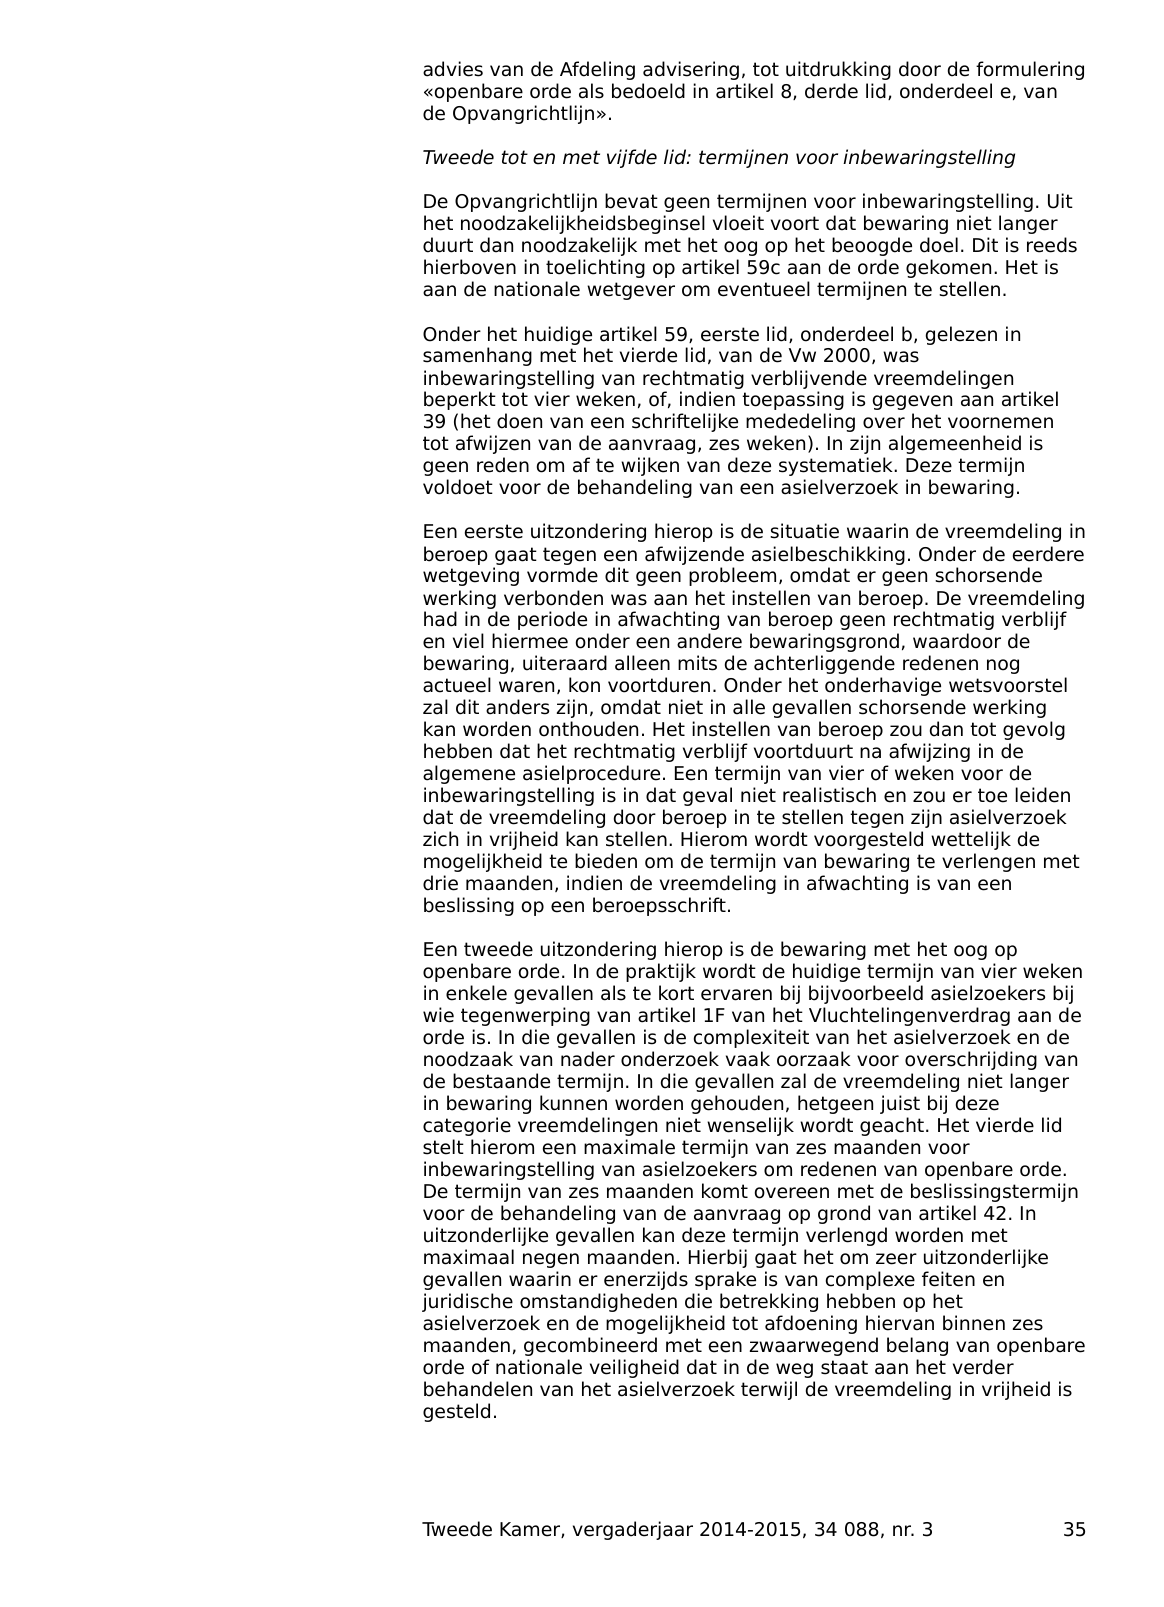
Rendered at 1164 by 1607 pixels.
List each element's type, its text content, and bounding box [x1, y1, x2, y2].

text advies van de Afdeling advisering, tot uitdrukking door de formulering «openbare orde als bedoeld in artikel 8, derde lid, onderdeel e, van de Opvangrichtlijn». [422, 59, 1087, 125]
text Onder het huidige artikel 59, eerste lid, onderdeel b, gelezen in samenhang met het vierde lid, van de Vw 2000, was inbewaringstelling van rechtmatig verblijvende vreemdelingen beperkt tot vier weken, of, indien toepassing is gegeven aan artikel 39 (het doen van een schriftelijke mededeling over het voornemen tot afwijzen van de aanvraag, zes weken). In zijn algemeenheid is geen reden om af te wijken van deze systematiek. Deze termijn voldoet voor de behandeling van een asielverzoek in bewaring. [422, 323, 1087, 499]
text De Opvangrichtlijn bevat geen termijnen voor inbewaringstelling. Uit het noodzakelijkheidsbeginsel vloeit voort dat bewaring niet langer duurt dan noodzakelijk met het oog op het beoogde doel. Dit is reeds hierboven in toelichting op artikel 59c aan de orde gekomen. Het is aan de nationale wetgever om eventueel termijnen te stellen. [422, 191, 1087, 301]
text Een eerste uitzondering hierop is de situatie waarin de vreemdeling in beroep gaat tegen een afwijzende asielbeschikking. Onder de eerdere wetgeving vormde dit geen probleem, omdat er geen schorsende werking verbonden was aan het instellen van beroep. De vreemdeling had in de periode in afwachting van beroep geen rechtmatig verblijf en viel hiermee onder een andere bewaringsgrond, waardoor de bewaring, uiteraard alleen mits de achterliggende redenen nog actueel waren, kon voortduren. Onder het onderhavige wetsvoorstel zal dit anders zijn, omdat niet in alle gevallen schorsende werking kan worden onthouden. Het instellen van beroep zou dan tot gevolg hebben dat het rechtmatig verblijf voortduurt na afwijzing in de algemene asielprocedure. Een termijn van vier of weken voor de inbewaringstelling is in dat geval niet realistisch en zou er toe leiden dat de vreemdeling door beroep in te stellen tegen zijn asielverzoek zich in vrijheid kan stellen. Hierom wordt voorgesteld wettelijk de mogelijkheid te bieden om de termijn van bewaring te verlengen met drie maanden, indien de vreemdeling in afwachting is van een beslissing op een beroepsschrift. [422, 521, 1087, 917]
text Een tweede uitzondering hierop is de bewaring met het oog op openbare orde. In de praktijk wordt de huidige termijn van vier weken in enkele gevallen als te kort ervaren bij bijvoorbeeld asielzoekers bij wie tegenwerping van artikel 1F van het Vluchtelingenverdrag aan de orde is. In die gevallen is de complexiteit van het asielverzoek en de noodzaak van nader onderzoek vaak oorzaak voor overschrijding van de bestaande termijn. In die gevallen zal de vreemdeling niet langer in bewaring kunnen worden gehouden, hetgeen juist bij deze categorie vreemdelingen niet wenselijk wordt geacht. Het vierde lid stelt hierom een maximale termijn van zes maanden voor inbewaringstelling van asielzoekers om redenen van openbare orde. De termijn van zes maanden komt overeen met de beslissingstermijn voor de behandeling van de aanvraag op grond van artikel 42. In uitzonderlijke gevallen kan deze termijn verlengd worden met maximaal negen maanden. Hierbij gaat het om zeer uitzonderlijke gevallen waarin er enerzijds sprake is van complexe feiten en juridische omstandigheden die betrekking hebben op het asielverzoek en de mogelijkheid tot afdoening hiervan binnen zes maanden, gecombineerd met een zwaarwegend belang van openbare orde of nationale veiligheid dat in de weg staat aan het verder behandelen van het asielverzoek terwijl de vreemdeling in vrijheid is gesteld. [422, 939, 1087, 1423]
subtitle Tweede tot en met vijfde lid: termijnen voor inbewaringstelling [422, 147, 1087, 169]
